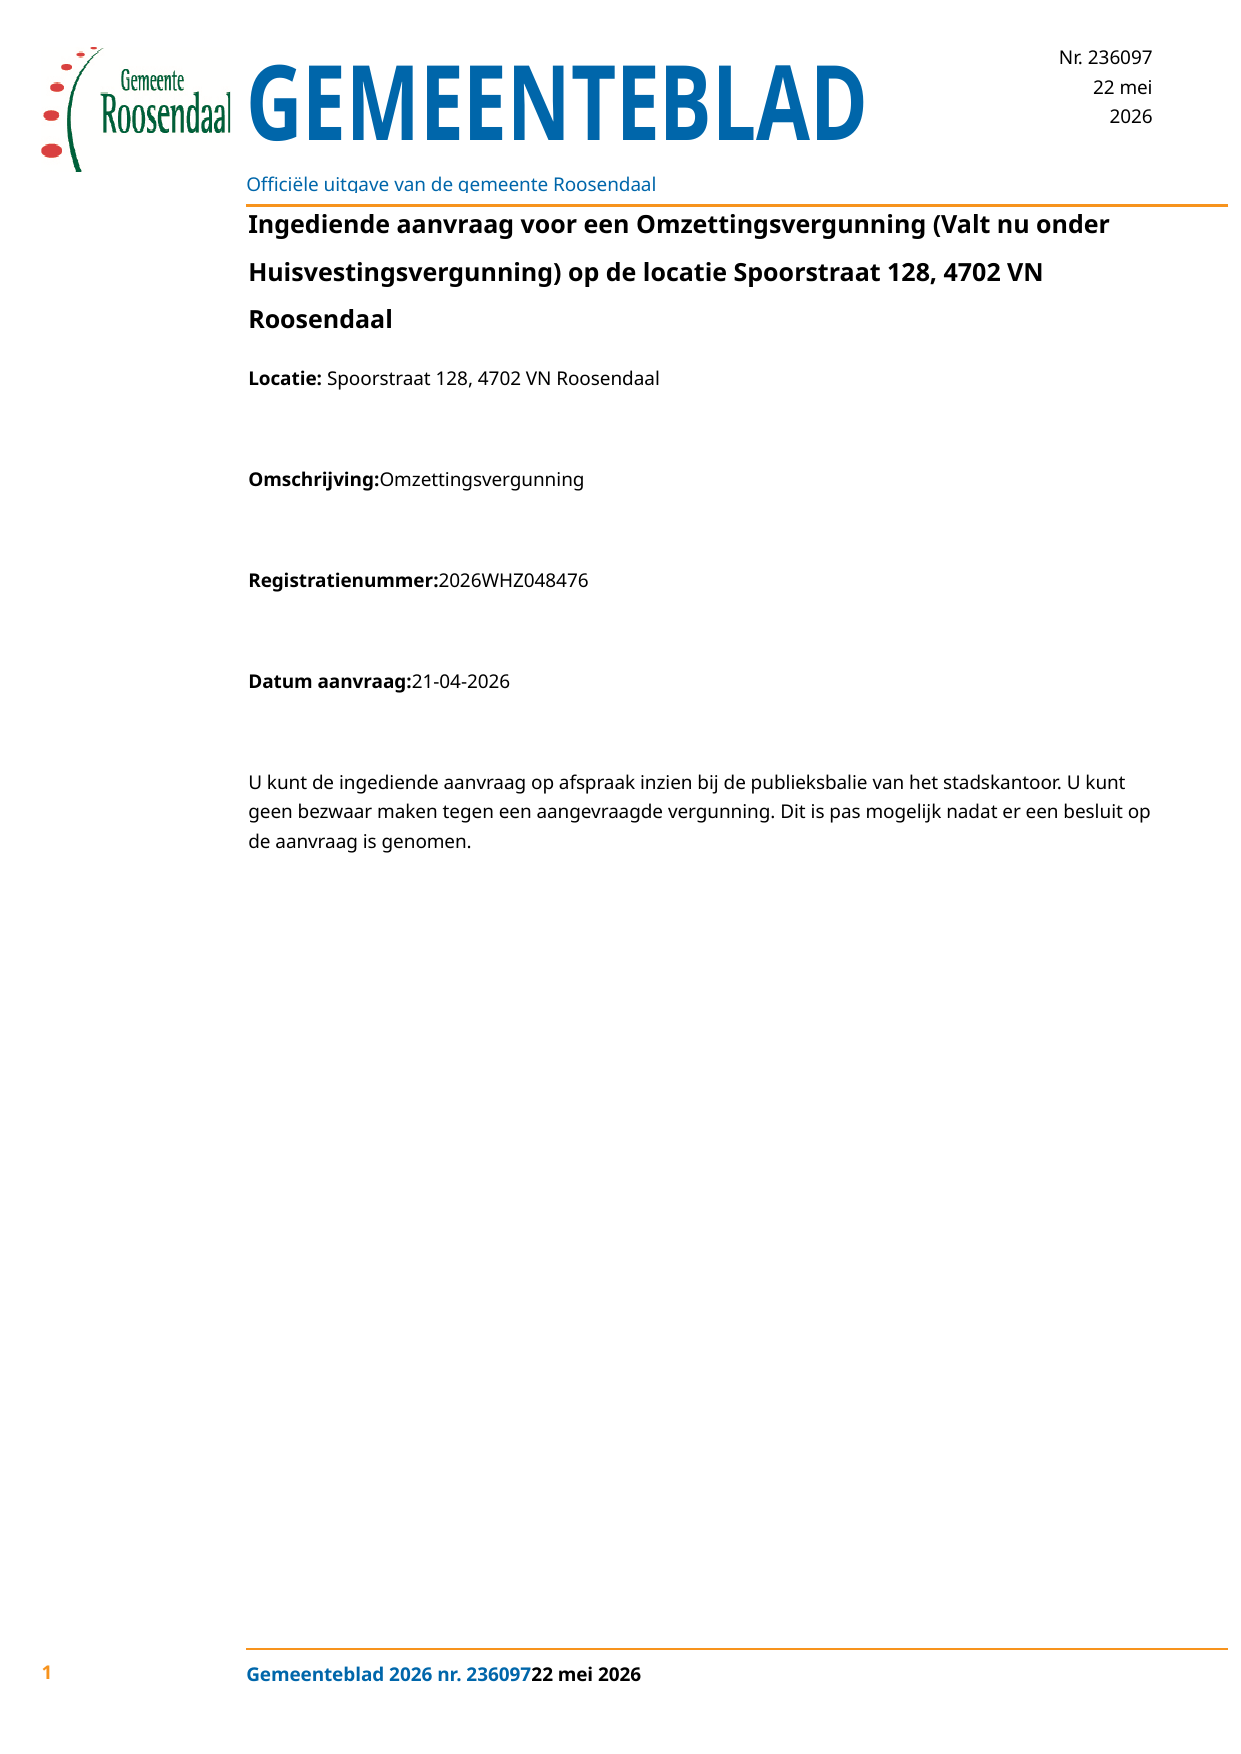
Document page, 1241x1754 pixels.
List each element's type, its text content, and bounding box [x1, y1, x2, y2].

text U kunt de ingediende aanvraag op afspraak inzien bij de publieksbalie van het stadskantoor. U kunt geen bezwaar maken tegen een aangevraagde vergunning. Dit is pas mogelijk nadat er een besluit op de aanvraag is genomen. [248, 769, 1152, 854]
text Omschrijving:Omzettingsvergunning [248, 466, 1152, 492]
picture [41, 47, 231, 172]
text Ingediende aanvraag voor een Omzettingsvergunning (Valt nu onder Huisvestingsvergunning) op de locatie Spoorstraat 128, 4702 VN Roosendaal [248, 207, 1152, 336]
text Datum aanvraag:21-04-2026 [248, 668, 1152, 694]
text Locatie: Spoorstraat 128, 4702 VN Roosendaal [248, 366, 1152, 391]
text Registratienummer:2026WHZ048476 [248, 567, 1152, 593]
